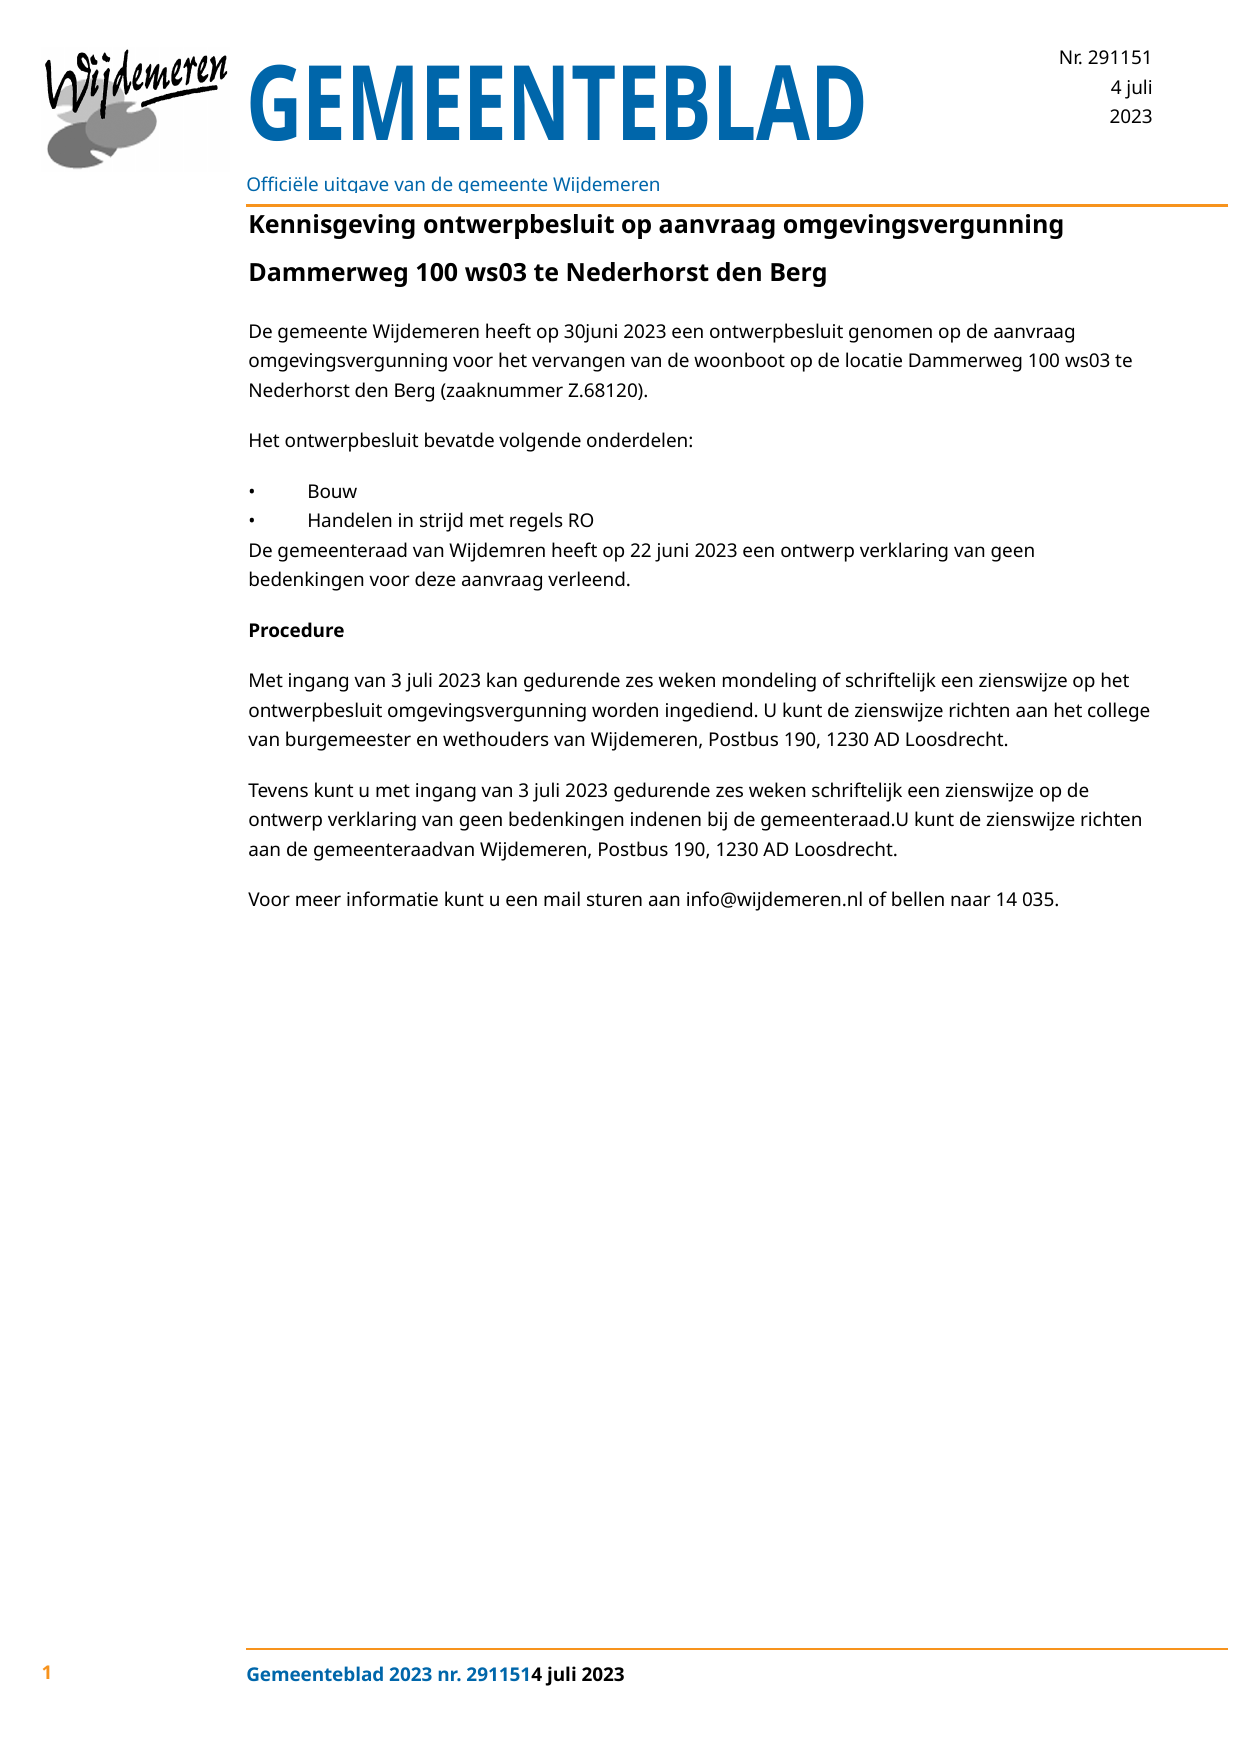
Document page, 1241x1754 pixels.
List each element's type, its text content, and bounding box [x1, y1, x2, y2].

text De gemeenteraad van Wijdemren heeft op 22 juni 2023 een ontwerp verklaring van geen bedenkingen voor deze aanvraag verleend. [248, 537, 1152, 592]
text Kennisgeving ontwerpbesluit op aanvraag omgevingsvergunning Dammerweg 100 ws03 te Nederhorst den Berg [248, 207, 1152, 288]
text Procedure [248, 617, 1152, 643]
text Voor meer informatie kunt u een mail sturen aan info@wijdemeren.nl of bellen naar 14 035. [248, 887, 1152, 912]
picture [41, 47, 231, 172]
text De gemeente Wijdemeren heeft op 30juni 2023 een ontwerpbesluit genomen op de aanvraag omgevingsvergunning voor het vervangen van de woonboot op de locatie Dammerweg 100 ws03 te Nederhorst den Berg (zaaknummer Z.68120). [248, 318, 1152, 403]
text Met ingang van 3 juli 2023 kan gedurende zes weken mondeling of schriftelijk een zienswijze op het ontwerpbesluit omgevingsvergunning worden ingediend. U kunt de zienswijze richten aan het college van burgemeester en wethouders van Wijdemeren, Postbus 190, 1230 AD Loosdrecht. [248, 667, 1152, 752]
list Handelen in strijd met regels RO [248, 507, 1152, 533]
list Bouw [248, 478, 1152, 504]
text Tevens kunt u met ingang van 3 juli 2023 gedurende zes weken schriftelijk een zienswijze op de ontwerp verklaring van geen bedenkingen indenen bij de gemeenteraad.U kunt de zienswijze richten aan de gemeenteraadvan Wijdemeren, Postbus 190, 1230 AD Loosdrecht. [248, 777, 1152, 862]
text Het ontwerpbesluit bevatde volgende onderdelen: [248, 427, 1152, 453]
